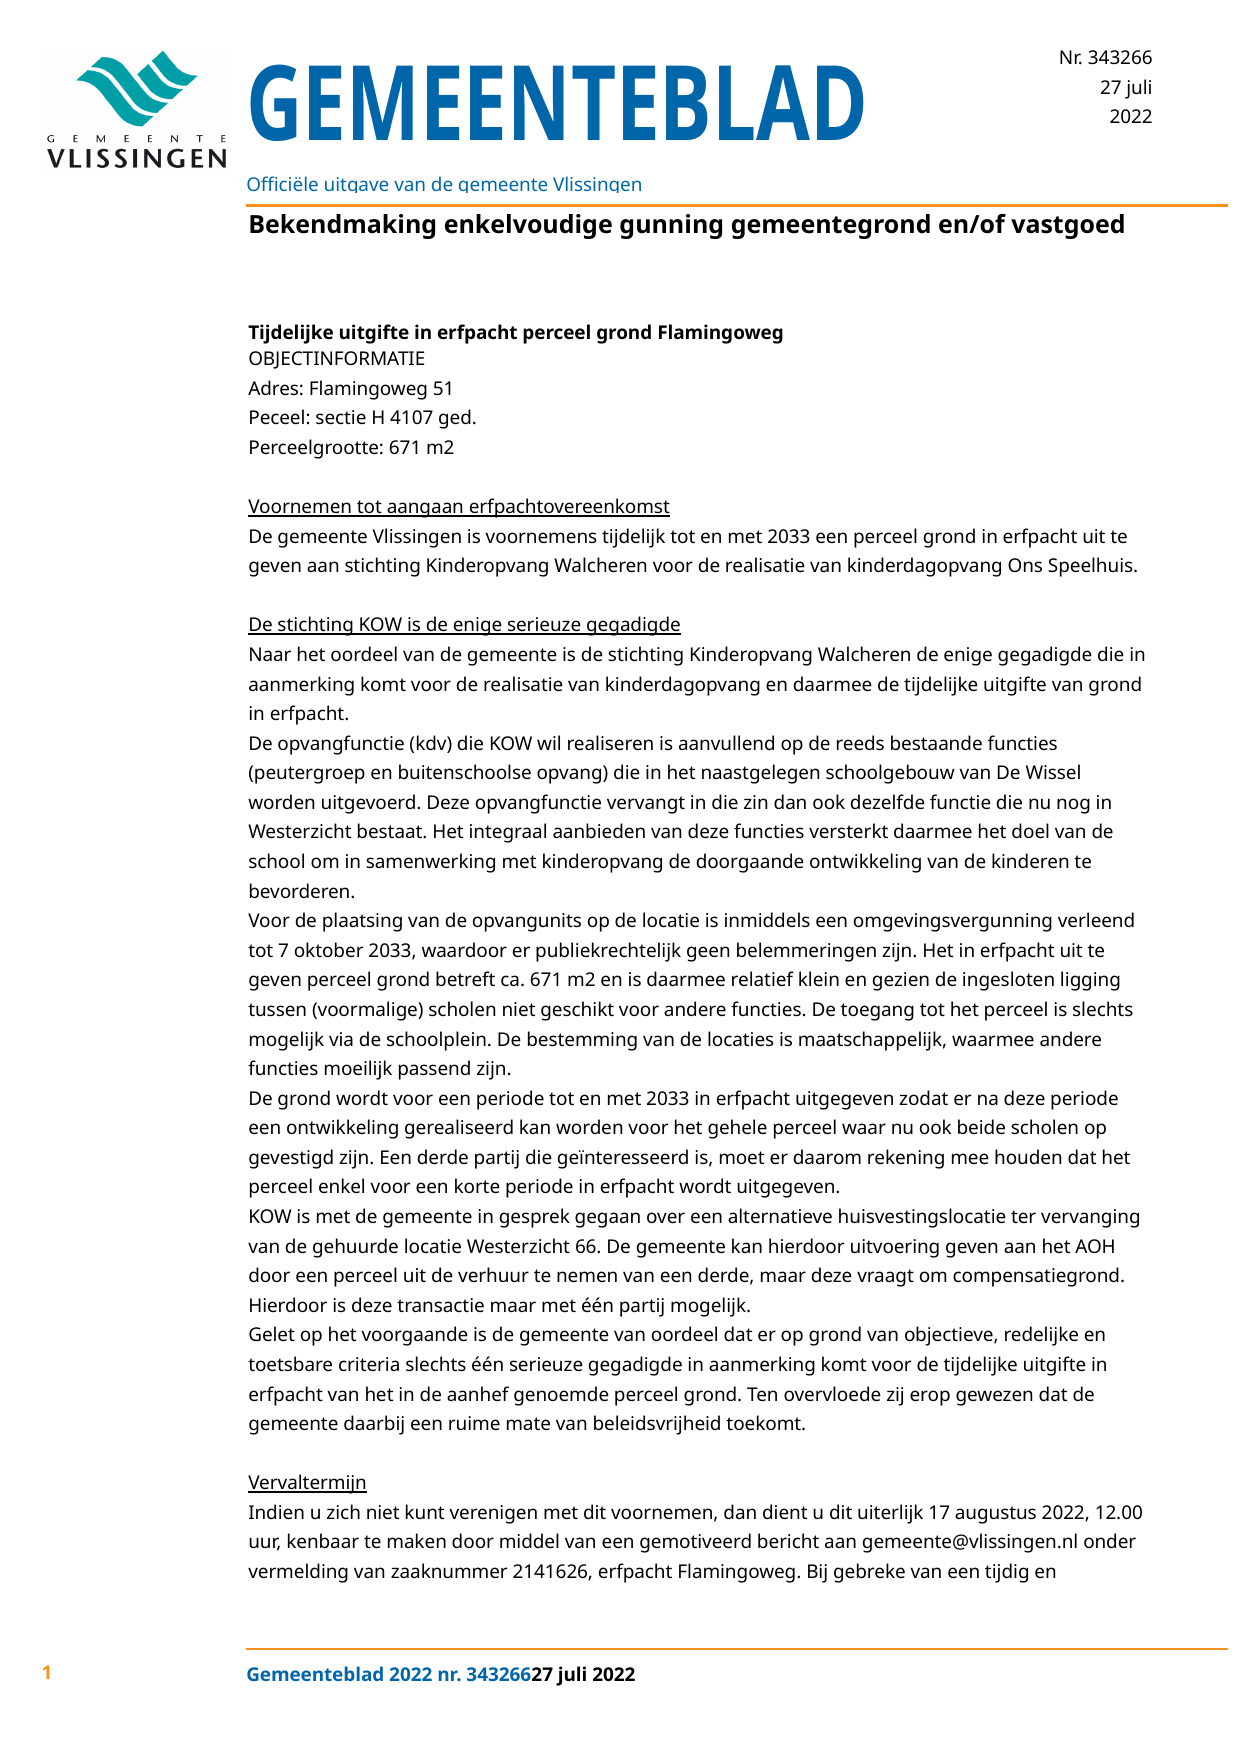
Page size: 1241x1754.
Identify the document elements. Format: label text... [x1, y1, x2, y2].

text Voor de plaatsing van de opvangunits op de locatie is inmiddels een omgevingsvergunning verleend tot 7 oktober 2033, waardoor er publiekrechtelijk geen belemmeringen zijn. Het in erfpacht uit te geven perceel grond betreft ca. 671 m2 en is daarmee relatief klein en gezien de ingesloten ligging tussen (voormalige) scholen niet geschikt voor andere functies. De toegang tot het perceel is slechts mogelijk via de schoolplein. De bestemming van de locaties is maatschappelijk, waarmee andere functies moeilijk passend zijn. [248, 907, 1152, 1081]
text Adres: Flamingoweg 51 [248, 375, 1152, 401]
text De opvangfunctie (kdv) die KOW wil realiseren is aanvullend op de reeds bestaande functies (peutergroep en buitenschoolse opvang) die in het naastgelegen schoolgebouw van De Wissel worden uitgevoerd. Deze opvangfunctie vervangt in die zin dan ook dezelfde functie die nu nog in Westerzicht bestaat. Het integraal aanbieden van deze functies versterkt daarmee het doel van de school om in samenwerking met kinderopvang de doorgaande ontwikkeling van de kinderen te bevorderen. [248, 730, 1152, 903]
text Tijdelijke uitgifte in erfpacht perceel grond Flamingoweg [248, 317, 1152, 345]
text Indien u zich niet kunt verenigen met dit voornemen, dan dient u dit uiterlijk 17 augustus 2022, 12.00 uur, kenbaar te maken door middel van een gemotiveerd bericht aan gemeente@vlissingen.nl onder vermelding van zaaknummer 2141626, erfpacht Flamingoweg. Bij gebreke van een tijdig en [248, 1499, 1152, 1584]
text De stichting KOW is de enige serieuze gegadigde [248, 612, 1152, 637]
text Bekendmaking enkelvoudige gunning gemeentegrond en/of vastgoed [248, 207, 1152, 241]
text Peceel: sectie H 4107 ged. [248, 404, 1152, 430]
text Vervaltermijn [248, 1469, 1152, 1495]
text Perceelgrootte: 671 m2 [248, 434, 1152, 460]
text Naar het oordeel van de gemeente is de stichting Kinderopvang Walcheren de enige gegadigde die in aanmerking komt voor de realisatie van kinderdagopvang en daarmee de tijdelijke uitgifte van grond in erfpacht. [248, 641, 1152, 726]
text Gelet op het voorgaande is de gemeente van oordeel dat er op grond van objectieve, redelijke en toetsbare criteria slechts één serieuze gegadigde in aanmerking komt voor de tijdelijke uitgifte in erfpacht van het in de aanhef genoemde perceel grond. Ten overvloede zij erop gewezen dat de gemeente daarbij een ruime mate van beleidsvrijheid toekomt. [248, 1322, 1152, 1436]
picture [41, 47, 231, 172]
text Voornemen tot aangaan erfpachtovereenkomst [248, 493, 1152, 519]
text De gemeente Vlissingen is voornemens tijdelijk tot en met 2033 een perceel grond in erfpacht uit te geven aan stichting Kinderopvang Walcheren voor de realisatie van kinderdagopvang Ons Speelhuis. [248, 523, 1152, 578]
text De grond wordt voor een periode tot en met 2033 in erfpacht uitgegeven zodat er na deze periode een ontwikkeling gerealiseerd kan worden voor het gehele perceel waar nu ook beide scholen op gevestigd zijn. Een derde partij die geïnteresseerd is, moet er daarom rekening mee houden dat het perceel enkel voor een korte periode in erfpacht wordt uitgegeven. [248, 1085, 1152, 1199]
text KOW is met de gemeente in gesprek gegaan over een alternatieve huisvestingslocatie ter vervanging van de gehuurde locatie Westerzicht 66. De gemeente kan hierdoor uitvoering geven aan het AOH door een perceel uit de verhuur te nemen van een derde, maar deze vraagt om compensatiegrond. Hierdoor is deze transactie maar met één partij mogelijk. [248, 1203, 1152, 1318]
text OBJECTINFORMATIE [248, 345, 1152, 371]
